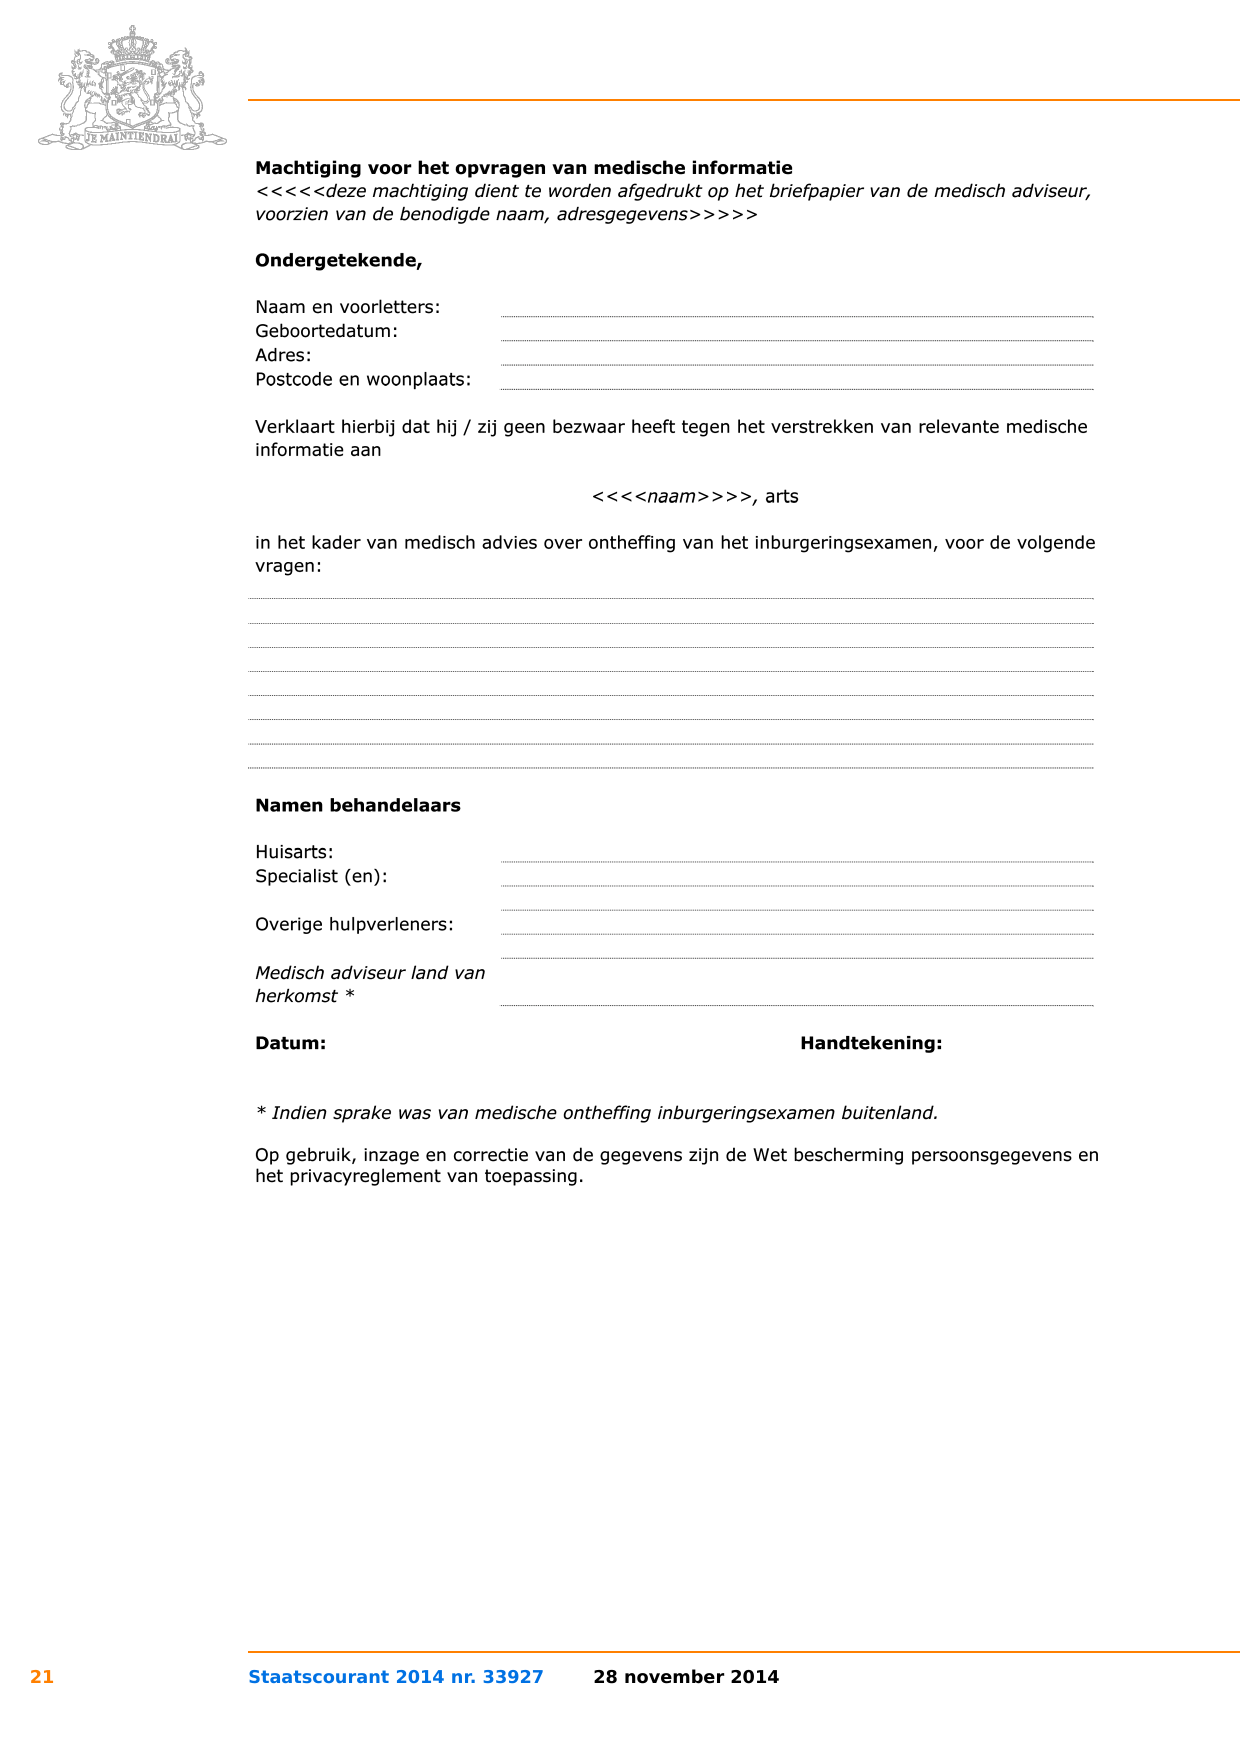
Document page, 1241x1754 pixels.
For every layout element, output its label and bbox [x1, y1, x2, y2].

picture [38, 25, 227, 150]
picture [248, 155, 1134, 1195]
